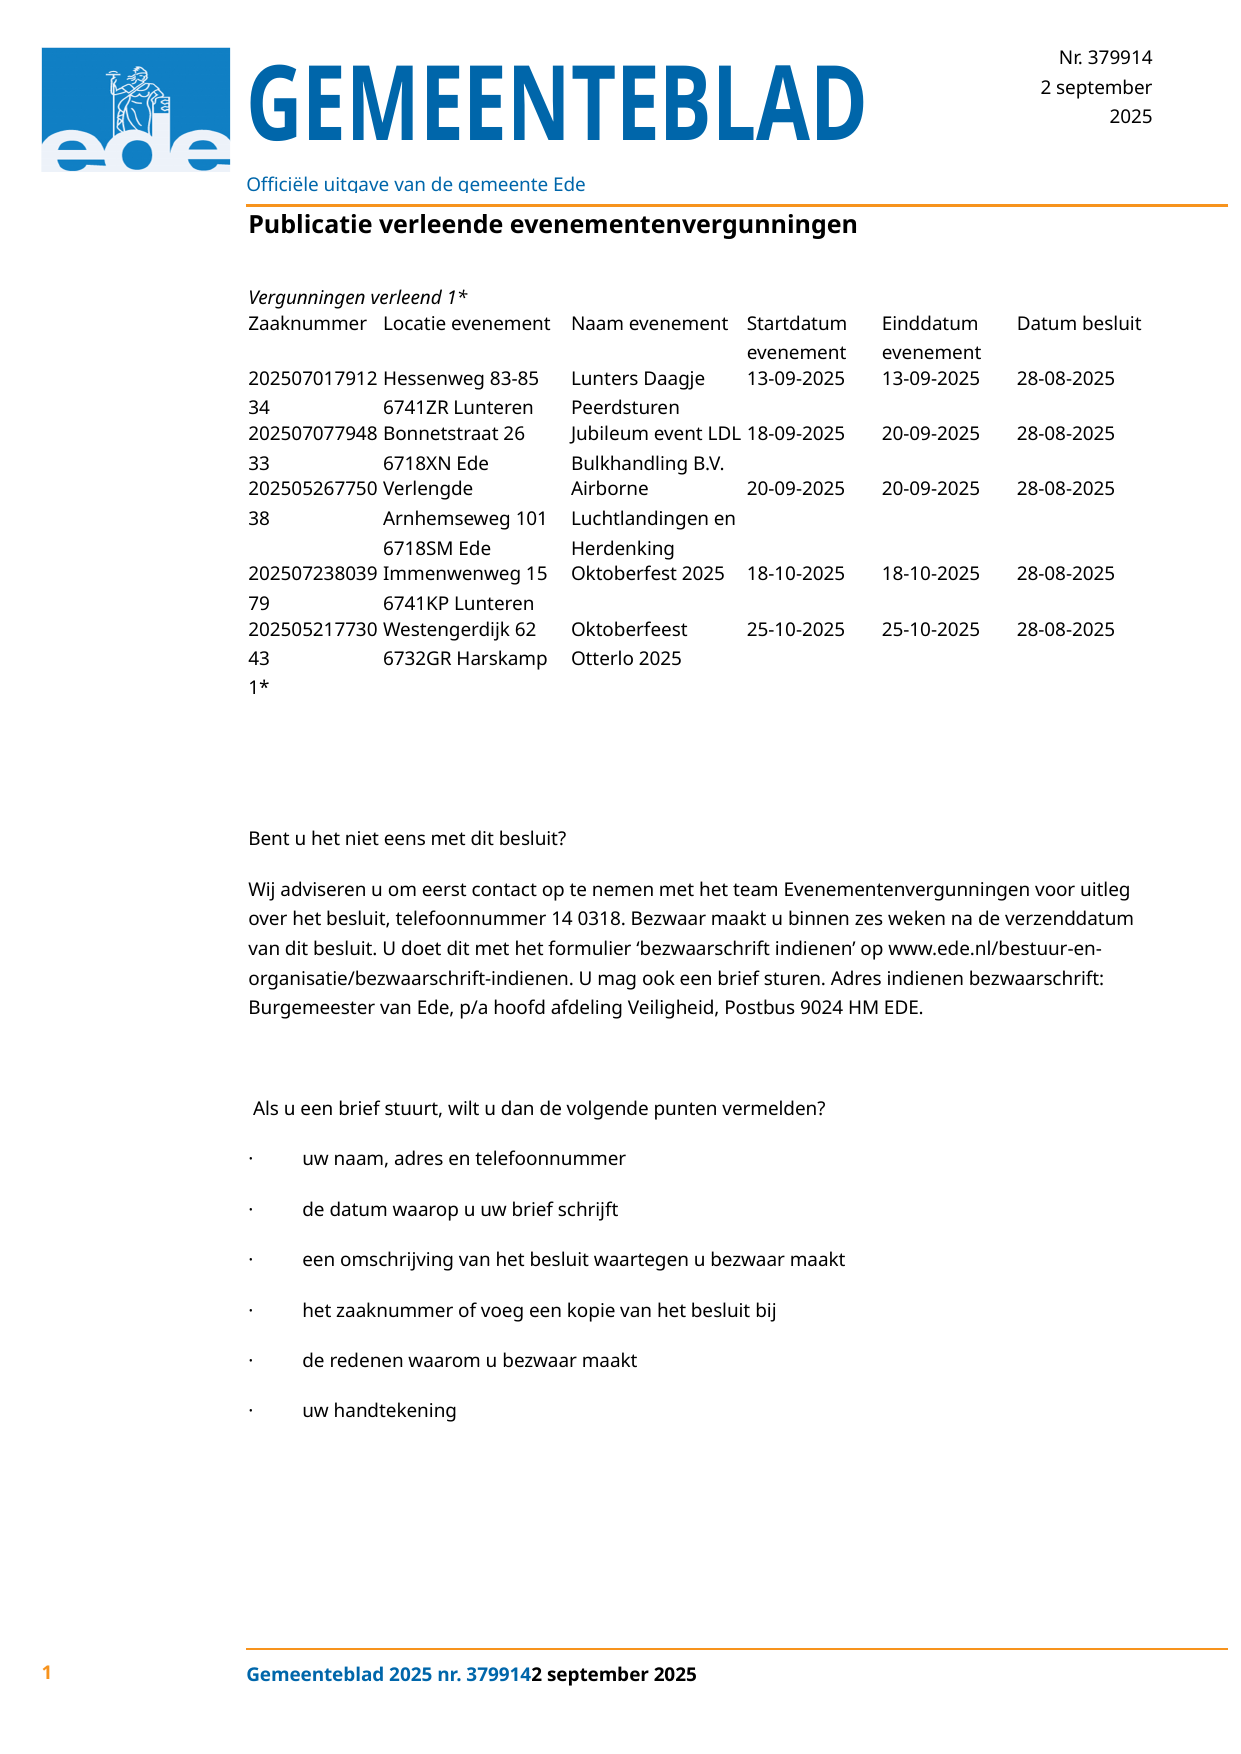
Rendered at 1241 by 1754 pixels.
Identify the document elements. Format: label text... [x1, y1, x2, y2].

text Als u een brief stuurt, wilt u dan de volgende punten vermelden? [248, 1095, 1152, 1121]
text Bent u het niet eens met dit besluit? [248, 826, 1152, 851]
table_cell Oktoberfeest Otterlo 2025 [571, 616, 747, 671]
table_cell 25-10-2025 [882, 616, 1017, 671]
table_cell 28-08-2025 [1017, 476, 1152, 561]
text 1* [248, 674, 1152, 700]
text · uw handtekening [248, 1398, 1152, 1423]
table_cell Jubileum event LDL Bulkhandling B.V. [571, 420, 747, 476]
table_cell 25-10-2025 [747, 616, 882, 671]
table_cell 28-08-2025 [1017, 420, 1152, 476]
table_cell 20250723803979 [248, 561, 383, 616]
table_cell Lunters Daagje Peerdsturen [571, 365, 747, 420]
table_header Datum besluit [1017, 310, 1152, 365]
table_cell Verlengde Arnhemseweg 101 6718SM Ede [383, 476, 571, 561]
table_cell 28-08-2025 [1017, 365, 1152, 420]
text · de redenen waarom u bezwaar maakt [248, 1347, 1152, 1373]
table_header Startdatum evenement [747, 310, 882, 365]
table_cell 18-10-2025 [747, 561, 882, 616]
text Publicatie verleende evenementenvergunningen [248, 207, 1152, 241]
table_cell Oktoberfest 2025 [571, 561, 747, 616]
text · de datum waarop u uw brief schrijft [248, 1196, 1152, 1222]
table_cell 20-09-2025 [882, 476, 1017, 561]
text Vergunningen verleend 1* [248, 284, 1152, 309]
table_cell Hessenweg 83-85 6741ZR Lunteren [383, 365, 571, 420]
text · het zaaknummer of voeg een kopie van het besluit bij [248, 1297, 1152, 1323]
table_cell 20250701791234 [248, 365, 383, 420]
table_cell 20250526775038 [248, 476, 383, 561]
table_header Locatie evenement [383, 310, 571, 365]
table_cell Immenwenweg 15 6741KP Lunteren [383, 561, 571, 616]
table_cell 20250707794833 [248, 420, 383, 476]
table_cell 20250521773043 [248, 616, 383, 671]
table_cell 13-09-2025 [747, 365, 882, 420]
table_cell 18-09-2025 [747, 420, 882, 476]
table_header Einddatum evenement [882, 310, 1017, 365]
text · een omschrijving van het besluit waartegen u bezwaar maakt [248, 1246, 1152, 1272]
table_cell 28-08-2025 [1017, 616, 1152, 671]
table_cell 13-09-2025 [882, 365, 1017, 420]
text Wij adviseren u om eerst contact op te nemen met het team Evenementenvergunningen voor uitleg over het besluit, telefoonnummer 14 0318. Bezwaar maakt u binnen zes weken na de verzenddatum van dit besluit. U doet dit met het formulier ‘bezwaarschrift indienen’ op www.ede.nl/bestuur-en-organisatie/bezwaarschrift-indienen. U mag ook een brief sturen. Adres indienen bezwaarschrift: Burgemeester van Ede, p/a hoofd afdeling Veiligheid, Postbus 9024 HM EDE. [248, 876, 1152, 1020]
table_cell 20-09-2025 [882, 420, 1017, 476]
table_cell 18-10-2025 [882, 561, 1017, 616]
picture [41, 47, 231, 172]
table_cell Bonnetstraat 26 6718XN Ede [383, 420, 571, 476]
table_cell 28-08-2025 [1017, 561, 1152, 616]
table_header Naam evenement [571, 310, 747, 365]
table_cell Westengerdijk 62 6732GR Harskamp [383, 616, 571, 671]
table_cell Airborne Luchtlandingen en Herdenking [571, 476, 747, 561]
table_header Zaaknummer [248, 310, 383, 365]
table_cell 20-09-2025 [747, 476, 882, 561]
text · uw naam, adres en telefoonnummer [248, 1146, 1152, 1171]
